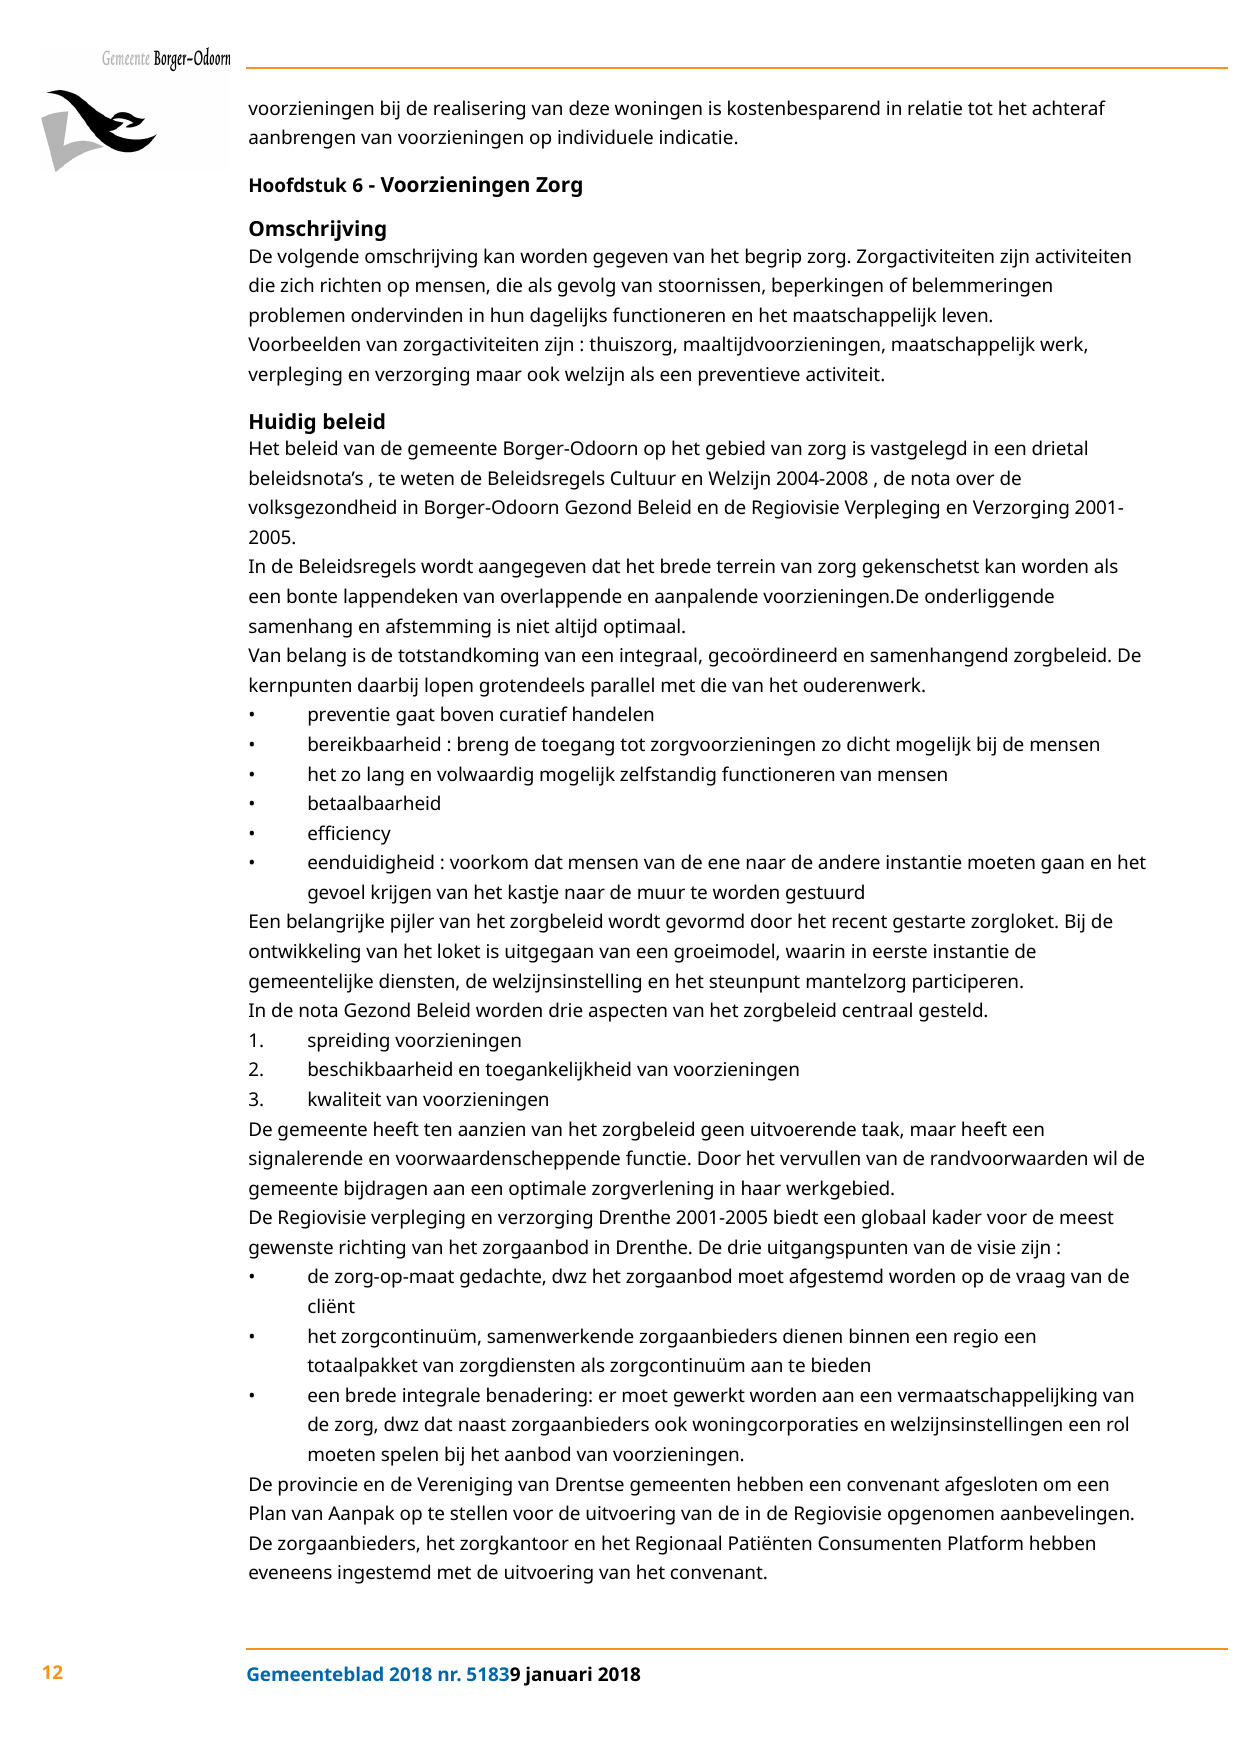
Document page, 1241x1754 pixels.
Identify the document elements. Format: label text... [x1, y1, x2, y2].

list kwaliteit van voorzieningen [248, 1086, 1152, 1112]
text Van belang is de totstandkoming van een integraal, gecoördineerd en samenhangend zorgbeleid. De kernpunten daarbij lopen grotendeels parallel met die van het ouderenwerk. [248, 642, 1152, 698]
text De Regiovisie verpleging en verzorging Drenthe 2001-2005 biedt een globaal kader voor de meest gewenste richting van het zorgaanbod in Drenthe. De drie uitgangspunten van de visie zijn : [248, 1204, 1152, 1260]
text De provincie en de Vereniging van Drentse gemeenten hebben een convenant afgesloten om een Plan van Aanpak op te stellen voor de uitvoering van de in de Regiovisie opgenomen aanbevelingen. [248, 1471, 1152, 1526]
text Hoofdstuk 6 - Voorzieningen Zorg [248, 170, 1152, 198]
text In de nota Gezond Beleid worden drie aspecten van het zorgbeleid centraal gesteld. [248, 997, 1152, 1023]
text De zorgaanbieders, het zorgkantoor en het Regionaal Patiënten Consumenten Platform hebben eveneens ingestemd met de uitvoering van het convenant. [248, 1530, 1152, 1585]
text Omschrijving [248, 214, 1152, 243]
list eenduidigheid : voorkom dat mensen van de ene naar de andere instantie moeten gaan en het gevoel krijgen van het kastje naar de muur te worden gestuurd [248, 849, 1152, 905]
list spreiding voorzieningen [248, 1027, 1152, 1053]
list het zo lang en volwaardig mogelijk zelfstandig functioneren van mensen [248, 761, 1152, 786]
list preventie gaat boven curatief handelen [248, 702, 1152, 727]
text voorzieningen bij de realisering van deze woningen is kostenbesparend in relatie tot het achteraf aanbrengen van voorzieningen op individuele indicatie. [248, 95, 1152, 150]
list beschikbaarheid en toegankelijkheid van voorzieningen [248, 1057, 1152, 1082]
list een brede integrale benadering: er moet gewerkt worden aan een vermaatschappelijking van de zorg, dwz dat naast zorgaanbieders ook woningcorporaties en welzijnsinstellingen een rol moeten spelen bij het aanbod van voorzieningen. [248, 1382, 1152, 1467]
text De volgende omschrijving kan worden gegeven van het begrip zorg. Zorgactiviteiten zijn activiteiten die zich richten op mensen, die als gevolg van stoornissen, beperkingen of belemmeringen problemen ondervinden in hun dagelijks functioneren en het maatschappelijk leven. [248, 243, 1152, 328]
list bereikbaarheid : breng de toegang tot zorgvoorzieningen zo dicht mogelijk bij de mensen [248, 731, 1152, 757]
list efficiency [248, 820, 1152, 846]
text In de Beleidsregels wordt aangegeven dat het brede terrein van zorg gekenschetst kan worden als een bonte lappendeken van overlappende en aanpalende voorzieningen.De onderliggende samenhang en afstemming is niet altijd optimaal. [248, 554, 1152, 638]
text Voorbeelden van zorgactiviteiten zijn : thuiszorg, maaltijdvoorzieningen, maatschappelijk werk, verpleging en verzorging maar ook welzijn als een preventieve activiteit. [248, 332, 1152, 387]
text Een belangrijke pijler van het zorgbeleid wordt gevormd door het recent gestarte zorgloket. Bij de ontwikkeling van het loket is uitgegaan van een groeimodel, waarin in eerste instantie de gemeentelijke diensten, de welzijnsinstelling en het steunpunt mantelzorg participeren. [248, 909, 1152, 993]
text De gemeente heeft ten aanzien van het zorgbeleid geen uitvoerende taak, maar heeft een signalerende en voorwaardenscheppende functie. Door het vervullen van de randvoorwaarden wil de gemeente bijdragen aan een optimale zorgverlening in haar werkgebied. [248, 1116, 1152, 1201]
list de zorg-op-maat gedachte, dwz het zorgaanbod moet afgestemd worden op de vraag van de cliënt [248, 1264, 1152, 1319]
list betaalbaarheid [248, 790, 1152, 816]
picture [41, 47, 231, 172]
text Het beleid van de gemeente Borger-Odoorn op het gebied van zorg is vastgelegd in een drietal beleidsnota’s , te weten de Beleidsregels Cultuur en Welzijn 2004-2008 , de nota over de volksgezondheid in Borger-Odoorn Gezond Beleid en de Regiovisie Verpleging en Verzorging 2001-2005. [248, 435, 1152, 550]
list het zorgcontinuüm, samenwerkende zorgaanbieders dienen binnen een regio een totaalpakket van zorgdiensten als zorgcontinuüm aan te bieden [248, 1323, 1152, 1378]
text Huidig beleid [248, 407, 1152, 435]
